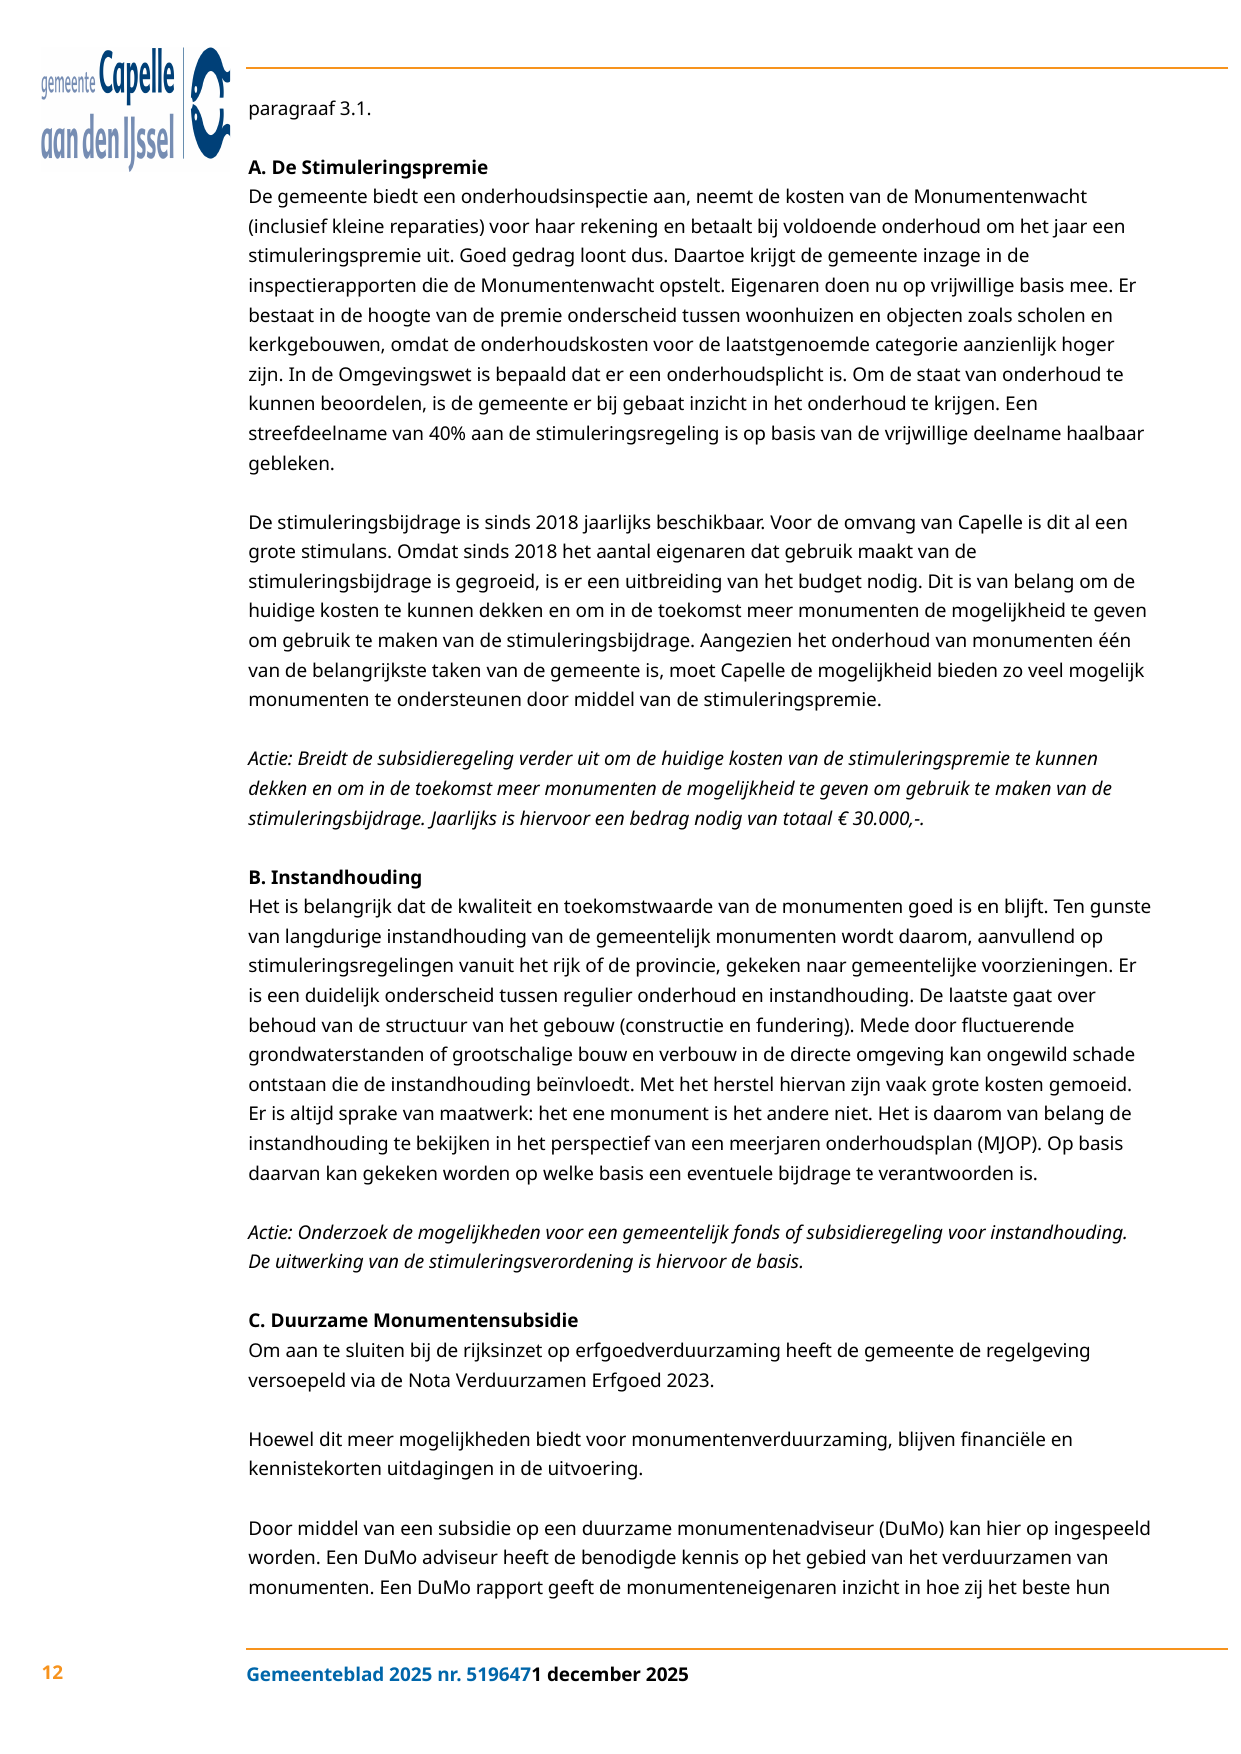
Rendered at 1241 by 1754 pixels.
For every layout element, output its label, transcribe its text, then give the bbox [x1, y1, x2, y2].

picture [41, 47, 231, 172]
text Actie: Onderzoek de mogelijkheden voor een gemeentelijk fonds of subsidieregeling voor instandhouding. De uitwerking van de stimuleringsverordening is hiervoor de basis. [248, 1219, 1152, 1274]
text Het is belangrijk dat de kwaliteit en toekomstwaarde van de monumenten goed is en blijft. Ten gunste van langdurige instandhouding van de gemeentelijk monumenten wordt daarom, aanvullend op stimuleringsregelingen vanuit het rijk of de provincie, gekeken naar gemeentelijke voorzieningen. Er is een duidelijk onderscheid tussen regulier onderhoud en instandhouding. De laatste gaat over behoud van de structuur van het gebouw (constructie en fundering). Mede door fluctuerende grondwaterstanden of grootschalige bouw en verbouw in de directe omgeving kan ongewild schade ontstaan die de instandhouding beïnvloedt. Met het herstel hiervan zijn vaak grote kosten gemoeid. Er is altijd sprake van maatwerk: het ene monument is het andere niet. Het is daarom van belang de instandhouding te bekijken in het perspectief van een meerjaren onderhoudsplan (MJOP). Op basis daarvan kan gekeken worden op welke basis een eventuele bijdrage te verantwoorden is. [248, 893, 1152, 1186]
text paragraaf 3.1. [248, 95, 1152, 121]
text De gemeente biedt een onderhoudsinspectie aan, neemt de kosten van de Monumentenwacht (inclusief kleine reparaties) voor haar rekening en betaalt bij voldoende onderhoud om het jaar een stimuleringspremie uit. Goed gedrag loont dus. Daartoe krijgt de gemeente inzage in de inspectierapporten die de Monumentenwacht opstelt. Eigenaren doen nu op vrijwillige basis mee. Er bestaat in de hoogte van de premie onderscheid tussen woonhuizen en objecten zoals scholen en kerkgebouwen, omdat de onderhoudskosten voor de laatstgenoemde categorie aanzienlijk hoger zijn. In de Omgevingswet is bepaald dat er een onderhoudsplicht is. Om de staat van onderhoud te kunnen beoordelen, is de gemeente er bij gebaat inzicht in het onderhoud te krijgen. Een streefdeelname van 40% aan de stimuleringsregeling is op basis van de vrijwillige deelname haalbaar gebleken. [248, 183, 1152, 476]
text Hoewel dit meer mogelijkheden biedt voor monumentenverduurzaming, blijven financiële en kennistekorten uitdagingen in de uitvoering. [248, 1426, 1152, 1481]
text Door middel van een subsidie op een duurzame monumentenadviseur (DuMo) kan hier op ingespeeld worden. Een DuMo adviseur heeft de benodigde kennis op het gebied van het verduurzamen van monumenten. Een DuMo rapport geeft de monumenteneigenaren inzicht in hoe zij het beste hun [248, 1515, 1152, 1600]
text B. Instandhouding [248, 864, 1152, 890]
text Om aan te sluiten bij de rijksinzet op erfgoedverduurzaming heeft de gemeente de regelgeving versoepeld via de Nota Verduurzamen Erfgoed 2023. [248, 1337, 1152, 1393]
text C. Duurzame Monumentensubsidie [248, 1308, 1152, 1333]
text Actie: Breidt de subsidieregeling verder uit om de huidige kosten van de stimuleringspremie te kunnen dekken en om in de toekomst meer monumenten de mogelijkheid te geven om gebruik te maken van de stimuleringsbijdrage. Jaarlijks is hiervoor een bedrag nodig van totaal € 30.000,-. [248, 746, 1152, 831]
text A. De Stimuleringspremie [248, 154, 1152, 180]
text De stimuleringsbijdrage is sinds 2018 jaarlijks beschikbaar. Voor de omvang van Capelle is dit al een grote stimulans. Omdat sinds 2018 het aantal eigenaren dat gebruik maakt van de stimuleringsbijdrage is gegroeid, is er een uitbreiding van het budget nodig. Dit is van belang om de huidige kosten te kunnen dekken en om in de toekomst meer monumenten de mogelijkheid te geven om gebruik te maken van de stimuleringsbijdrage. Aangezien het onderhoud van monumenten één van de belangrijkste taken van de gemeente is, moet Capelle de mogelijkheid bieden zo veel mogelijk monumenten te ondersteunen door middel van de stimuleringspremie. [248, 509, 1152, 712]
